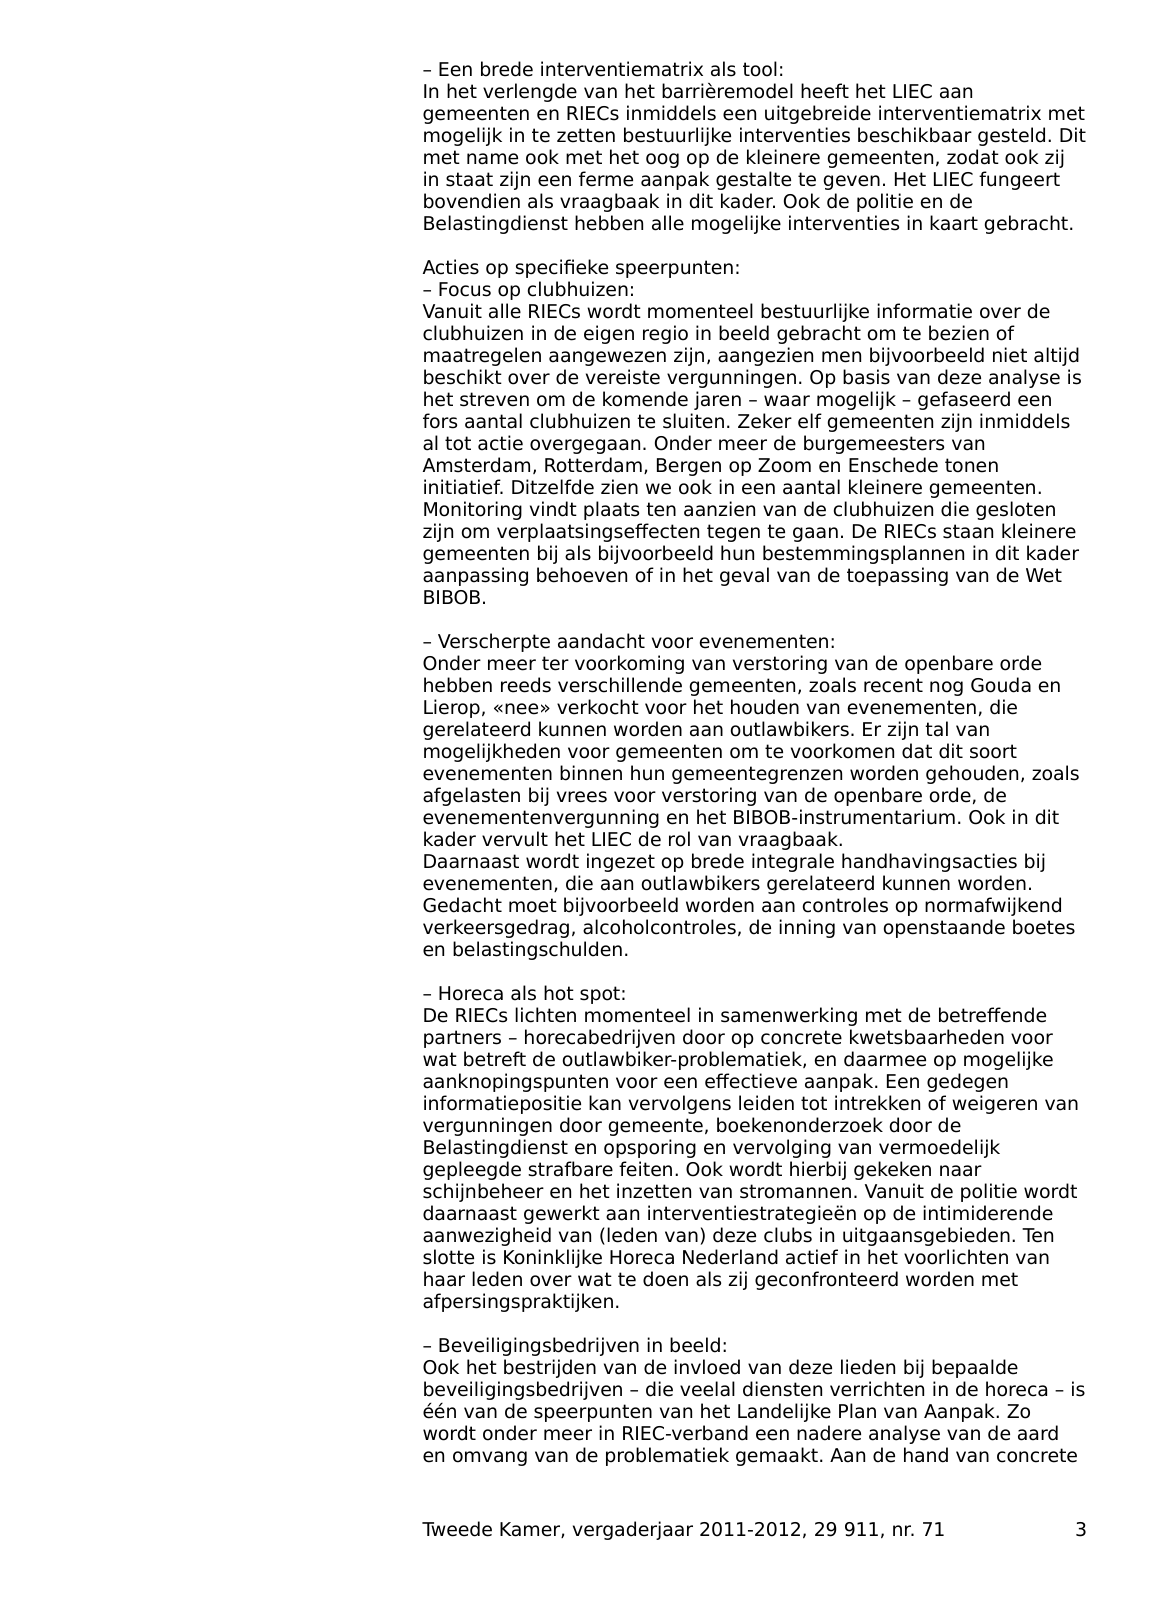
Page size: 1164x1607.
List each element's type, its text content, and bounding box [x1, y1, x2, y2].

text Vanuit alle RIECs wordt momenteel bestuurlijke informatie over de clubhuizen in de eigen regio in beeld gebracht om te bezien of maatregelen aangewezen zijn, aangezien men bijvoorbeeld niet altijd beschikt over de vereiste vergunningen. Op basis van deze analyse is het streven om de komende jaren – waar mogelijk – gefaseerd een fors aantal clubhuizen te sluiten. Zeker elf gemeenten zijn inmiddels al tot actie overgegaan. Onder meer de burgemeesters van Amsterdam, Rotterdam, Bergen op Zoom en Enschede tonen initiatief. Ditzelfde zien we ook in een aantal kleinere gemeenten. Monitoring vindt plaats ten aanzien van de clubhuizen die gesloten zijn om verplaatsingseffecten tegen te gaan. De RIECs staan kleinere gemeenten bij als bijvoorbeeld hun bestemmingsplannen in dit kader aanpassing behoeven of in het geval van de toepassing van de Wet BIBOB. [422, 301, 1087, 609]
text – Beveiligingsbedrijven in beeld: [422, 1335, 1087, 1357]
text In het verlengde van het barrièremodel heeft het LIEC aan gemeenten en RIECs inmiddels een uitgebreide interventiematrix met mogelijk in te zetten bestuurlijke interventies beschikbaar gesteld. Dit met name ook met het oog op de kleinere gemeenten, zodat ook zij in staat zijn een ferme aanpak gestalte te geven. Het LIEC fungeert bovendien als vraagbaak in dit kader. Ook de politie en de Belastingdienst hebben alle mogelijke interventies in kaart gebracht. [422, 81, 1087, 235]
text – Focus op clubhuizen: [422, 279, 1087, 301]
text Ook het bestrijden van de invloed van deze lieden bij bepaalde beveiligingsbedrijven – die veelal diensten verrichten in de horeca – is één van de speerpunten van het Landelijke Plan van Aanpak. Zo wordt onder meer in RIEC-verband een nadere analyse van de aard en omvang van de problematiek gemaakt. Aan de hand van concrete [422, 1357, 1087, 1467]
text – Horeca als hot spot: [422, 983, 1087, 1005]
text De RIECs lichten momenteel in samenwerking met de betreffende partners – horecabedrijven door op concrete kwetsbaarheden voor wat betreft de outlawbiker-problematiek, en daarmee op mogelijke aanknopingspunten voor een effectieve aanpak. Een gedegen informatiepositie kan vervolgens leiden tot intrekken of weigeren van vergunningen door gemeente, boekenonderzoek door de Belastingdienst en opsporing en vervolging van vermoedelijk gepleegde strafbare feiten. Ook wordt hierbij gekeken naar schijnbeheer en het inzetten van stromannen. Vanuit de politie wordt daarnaast gewerkt aan interventiestrategieën op de intimiderende aanwezigheid van (leden van) deze clubs in uitgaansgebieden. Ten slotte is Koninklijke Horeca Nederland actief in het voorlichten van haar leden over wat te doen als zij geconfronteerd worden met afpersingspraktijken. [422, 1005, 1087, 1312]
text – Verscherpte aandacht voor evenementen: [422, 631, 1087, 653]
text Daarnaast wordt ingezet op brede integrale handhavingsacties bij evenementen, die aan outlawbikers gerelateerd kunnen worden. Gedacht moet bijvoorbeeld worden aan controles op normafwijkend verkeersgedrag, alcoholcontroles, de inning van openstaande boetes en belastingschulden. [422, 851, 1087, 961]
text Onder meer ter voorkoming van verstoring van de openbare orde hebben reeds verschillende gemeenten, zoals recent nog Gouda en Lierop, «nee» verkocht voor het houden van evenementen, die gerelateerd kunnen worden aan outlawbikers. Er zijn tal van mogelijkheden voor gemeenten om te voorkomen dat dit soort evenementen binnen hun gemeentegrenzen worden gehouden, zoals afgelasten bij vrees voor verstoring van de openbare orde, de evenementenvergunning en het BIBOB-instrumentarium. Ook in dit kader vervult het LIEC de rol van vraagbaak. [422, 653, 1087, 851]
text Acties op specifieke speerpunten: [422, 257, 1087, 279]
text – Een brede interventiematrix als tool: [422, 59, 1087, 81]
